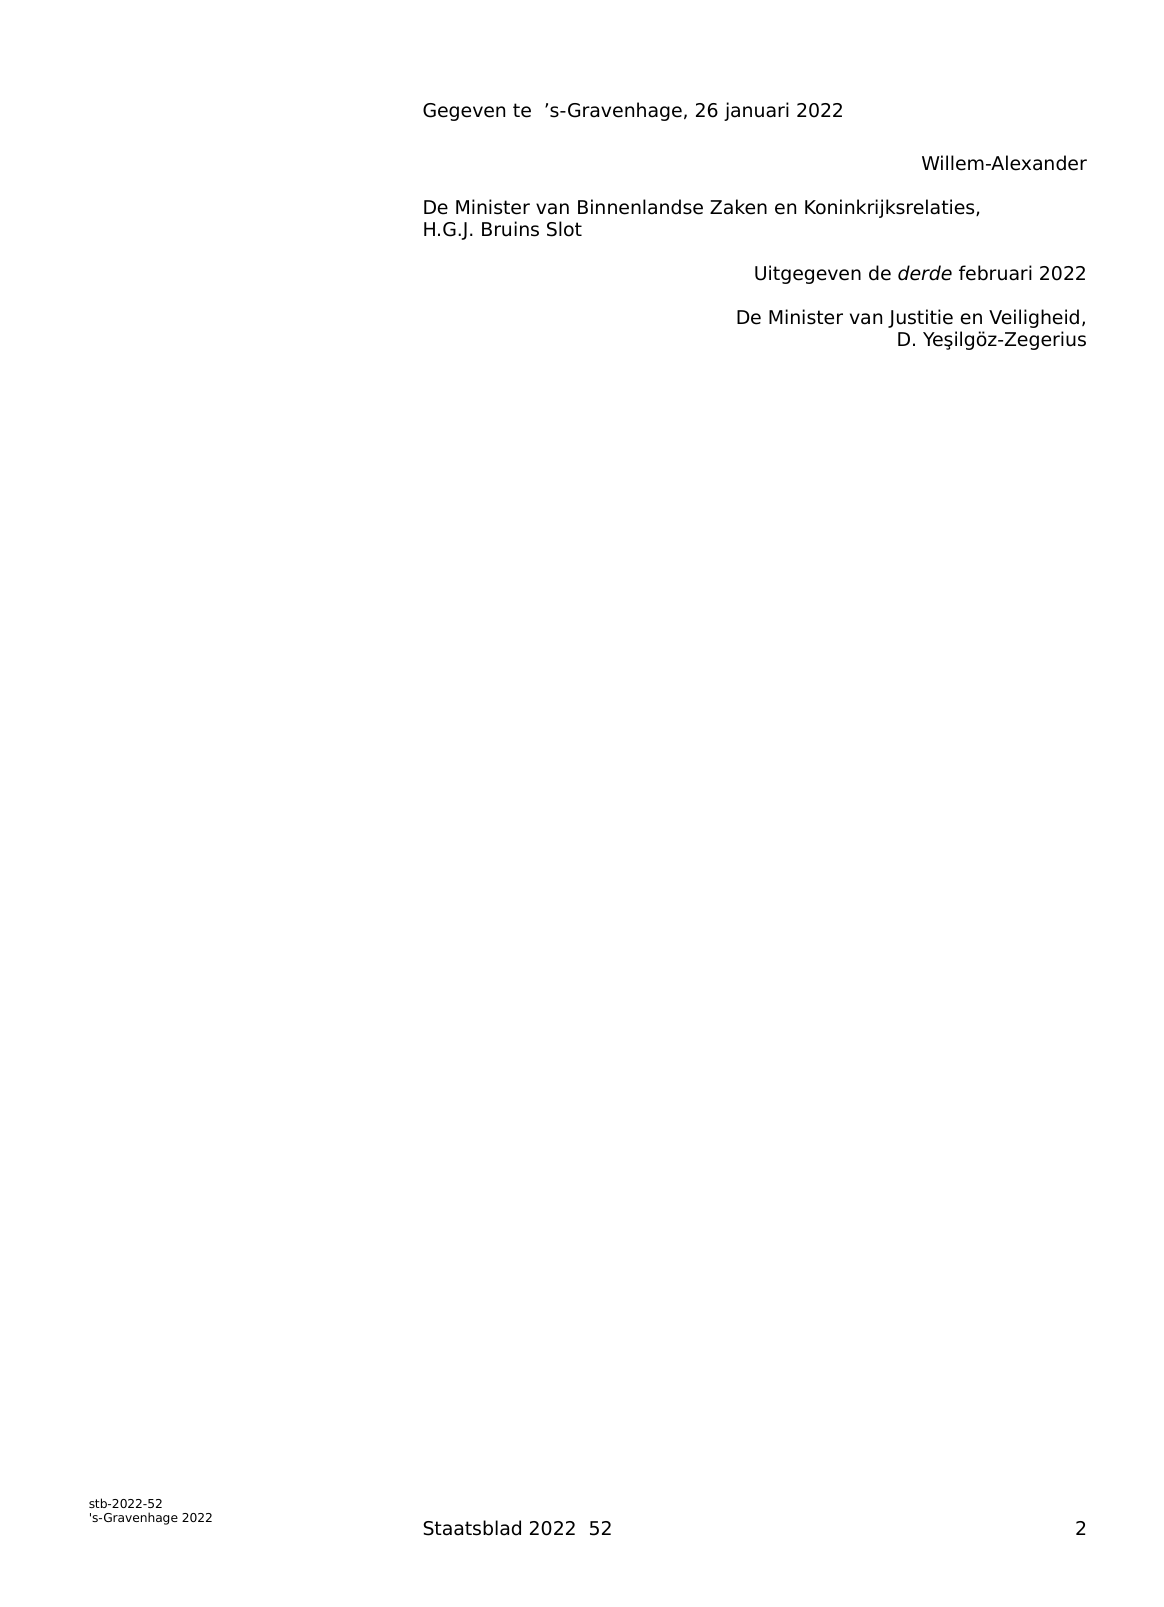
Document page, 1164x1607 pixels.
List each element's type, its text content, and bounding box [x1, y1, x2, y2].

text Willem-Alexander [422, 152, 1087, 174]
text stb-2022-52 [88, 1497, 323, 1511]
text Uitgegeven de derde februari 2022 [422, 263, 1087, 285]
text De Minister van Justitie en Veiligheid, D. Yeşilgöz-Zegerius [422, 307, 1087, 351]
text De Minister van Binnenlandse Zaken en Koninkrijksrelaties, H.G.J. Bruins Slot [422, 197, 1087, 241]
text 's-Gravenhage 2022 [88, 1511, 323, 1525]
text Gegeven te ’s-Gravenhage, 26 januari 2022 [422, 100, 1087, 122]
